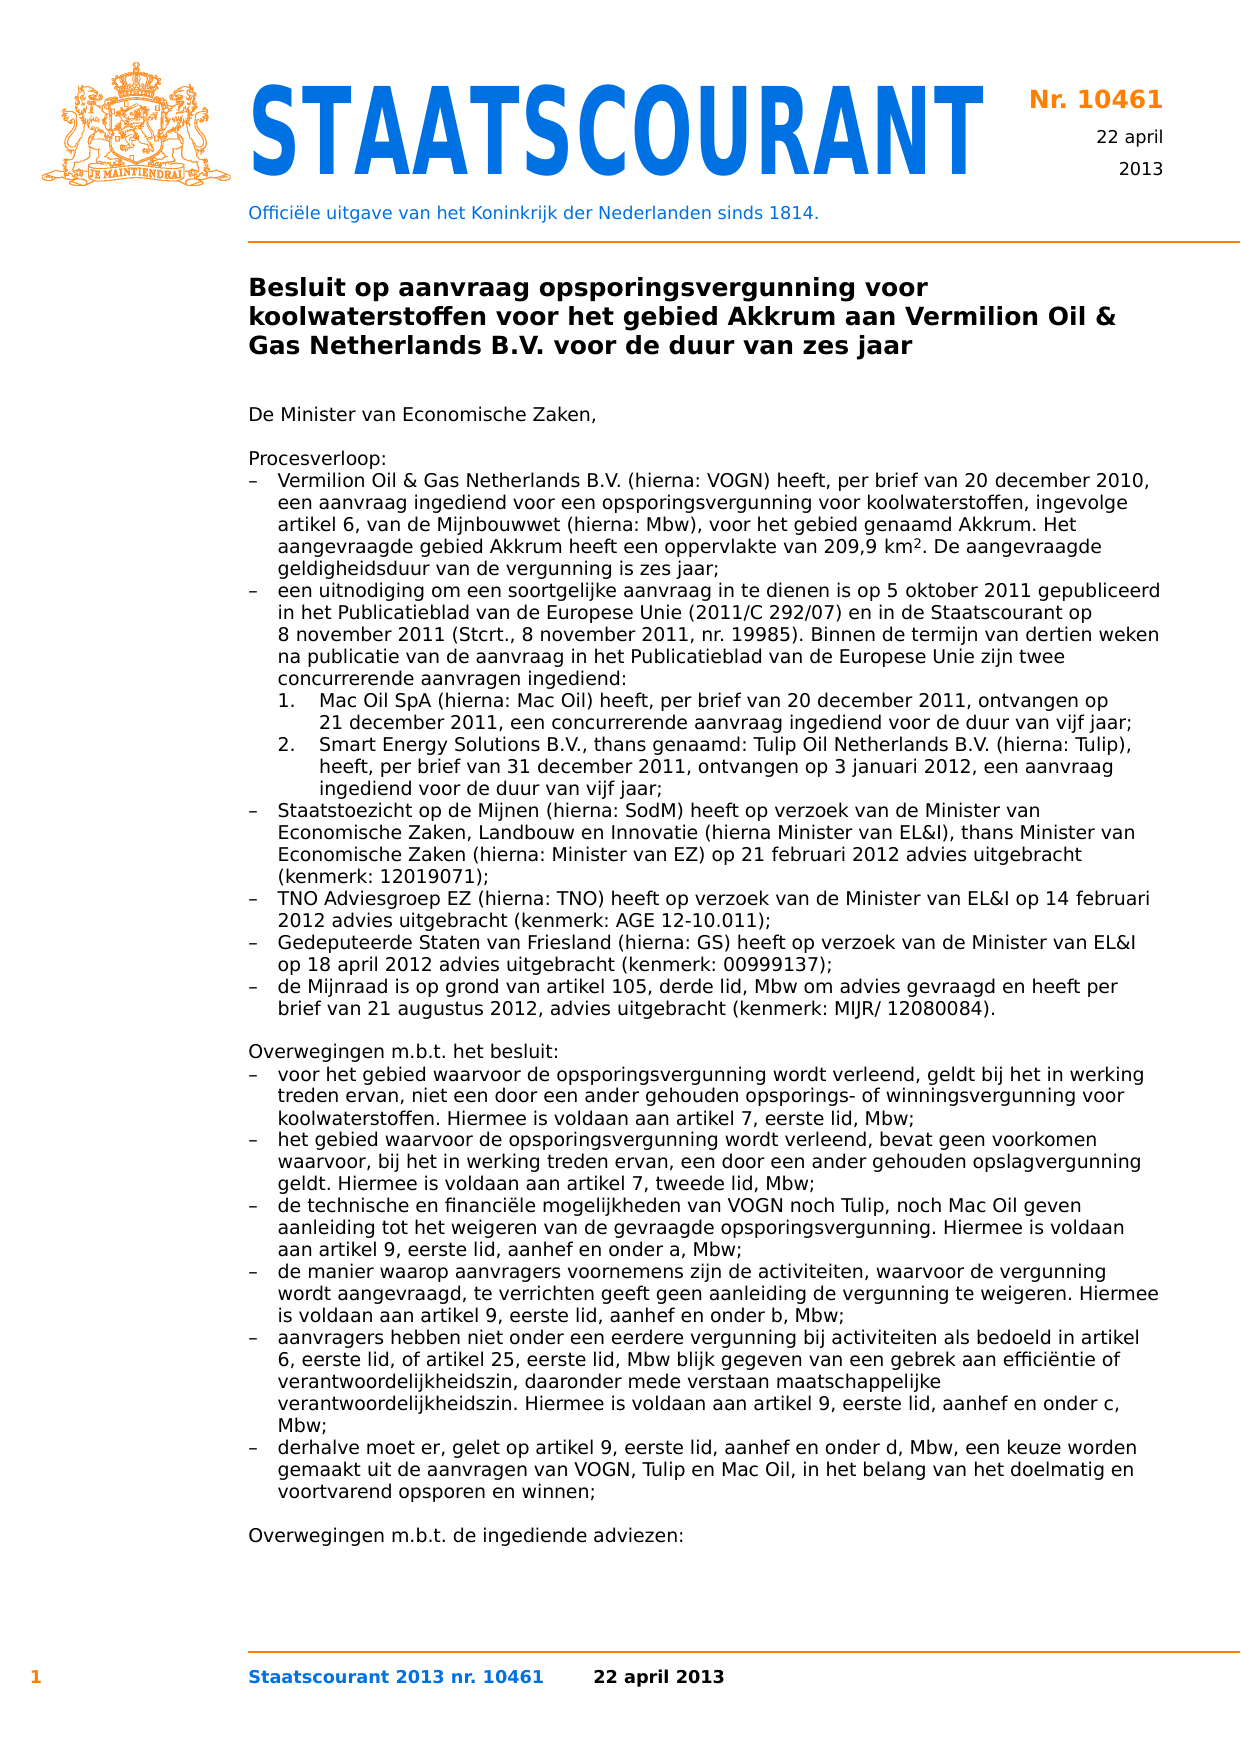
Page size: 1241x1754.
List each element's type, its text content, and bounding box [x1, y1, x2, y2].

table_header Nr. 10461 [998, 62, 1240, 121]
text – een uitnodiging om een soortgelijke aanvraag in te dienen is op 5 oktober 2011 gepubliceerd in het Publicatieblad van de Europese Unie (2011/C 292/07) en in de Staatscourant op 8 november 2011 (Stcrt., 8 november 2011, nr. 19985). Binnen de termijn van dertien weken na publicatie van de aanvraag in het Publicatieblad van de Europese Unie zijn twee concurrerende aanvragen ingediend: [248, 580, 1163, 690]
picture [41, 62, 231, 186]
text – de technische en financiële mogelijkheden van VOGN noch Tulip, noch Mac Oil geven aanleiding tot het weigeren van de gevraagde opsporingsvergunning. Hiermee is voldaan aan artikel 9, eerste lid, aanhef en onder a, Mbw; [248, 1195, 1163, 1261]
text Procesverloop: [248, 448, 1163, 470]
table_cell Officiële uitgave van het Koninkrijk der Nederlanden sinds 1814. [248, 203, 1240, 241]
subtitle Besluit op aanvraag opsporingsvergunning voor koolwaterstoffen voor het gebied Akkrum aan Vermilion Oil & Gas Netherlands B.V. voor de duur van zes jaar [248, 273, 1163, 361]
table_header STAATSCOURANT [248, 62, 998, 203]
text – Staatstoezicht op de Mijnen (hierna: SodM) heeft op verzoek van de Minister van Economische Zaken, Landbouw en Innovatie (hierna Minister van EL&I), thans Minister van Economische Zaken (hierna: Minister van EZ) op 21 februari 2012 advies uitgebracht (kenmerk: 12019071); [248, 800, 1163, 888]
text – de manier waarop aanvragers voornemens zijn de activiteiten, waarvoor de vergunning wordt aangevraagd, te verrichten geeft geen aanleiding de vergunning te weigeren. Hiermee is voldaan aan artikel 9, eerste lid, aanhef en onder b, Mbw; [248, 1261, 1163, 1327]
table_cell 22 april [998, 121, 1240, 153]
text – het gebied waarvoor de opsporingsvergunning wordt verleend, bevat geen voorkomen waarvoor, bij het in werking treden ervan, een door een ander gehouden opslagvergunning geldt. Hiermee is voldaan aan artikel 7, tweede lid, Mbw; [248, 1129, 1163, 1195]
text – aanvragers hebben niet onder een eerdere vergunning bij activiteiten als bedoeld in artikel 6, eerste lid, of artikel 25, eerste lid, Mbw blijk gegeven van een gebrek aan efficiëntie of verantwoordelijkheidszin, daaronder mede verstaan maatschappelijke verantwoordelijkheidszin. Hiermee is voldaan aan artikel 9, eerste lid, aanhef en onder c, Mbw; [248, 1327, 1163, 1437]
text 2. Smart Energy Solutions B.V., thans genaamd: Tulip Oil Netherlands B.V. (hierna: Tulip), heeft, per brief van 31 december 2011, ontvangen op 3 januari 2012, een aanvraag ingediend voor de duur van vijf jaar; [277, 734, 1163, 800]
text – derhalve moet er, gelet op artikel 9, eerste lid, aanhef en onder d, Mbw, een keuze worden gemaakt uit de aanvragen van VOGN, Tulip en Mac Oil, in het belang van het doelmatig en voortvarend opsporen en winnen; [248, 1437, 1163, 1503]
text 1. Mac Oil SpA (hierna: Mac Oil) heeft, per brief van 20 december 2011, ontvangen op 21 december 2011, een concurrerende aanvraag ingediend voor de duur van vijf jaar; [277, 690, 1163, 734]
text Overwegingen m.b.t. het besluit: [248, 1041, 1163, 1063]
table_header [25, 62, 248, 241]
text – Vermilion Oil & Gas Netherlands B.V. (hierna: VOGN) heeft, per brief van 20 december 2010, een aanvraag ingediend voor een opsporingsvergunning voor koolwaterstoffen, ingevolge artikel 6, van de Mijnbouwwet (hierna: Mbw), voor het gebied genaamd Akkrum. Het aangevraagde gebied Akkrum heeft een oppervlakte van 209,9 km2. De aangevraagde geldigheidsduur van de vergunning is zes jaar; [248, 470, 1163, 580]
text De Minister van Economische Zaken, [248, 404, 1163, 426]
text Overwegingen m.b.t. de ingediende adviezen: [248, 1525, 1163, 1547]
text – Gedeputeerde Staten van Friesland (hierna: GS) heeft op verzoek van de Minister van EL&I op 18 april 2012 advies uitgebracht (kenmerk: 00999137); [248, 932, 1163, 976]
text – de Mijnraad is op grond van artikel 105, derde lid, Mbw om advies gevraagd en heeft per brief van 21 augustus 2012, advies uitgebracht (kenmerk: MIJR/ 12080084). [248, 976, 1163, 1019]
table_cell 2013 [998, 153, 1240, 203]
text – voor het gebied waarvoor de opsporingsvergunning wordt verleend, geldt bij het in werking treden ervan, niet een door een ander gehouden opsporings- of winningsvergunning voor koolwaterstoffen. Hiermee is voldaan aan artikel 7, eerste lid, Mbw; [248, 1063, 1163, 1129]
text – TNO Adviesgroep EZ (hierna: TNO) heeft op verzoek van de Minister van EL&I op 14 februari 2012 advies uitgebracht (kenmerk: AGE 12-10.011); [248, 888, 1163, 932]
